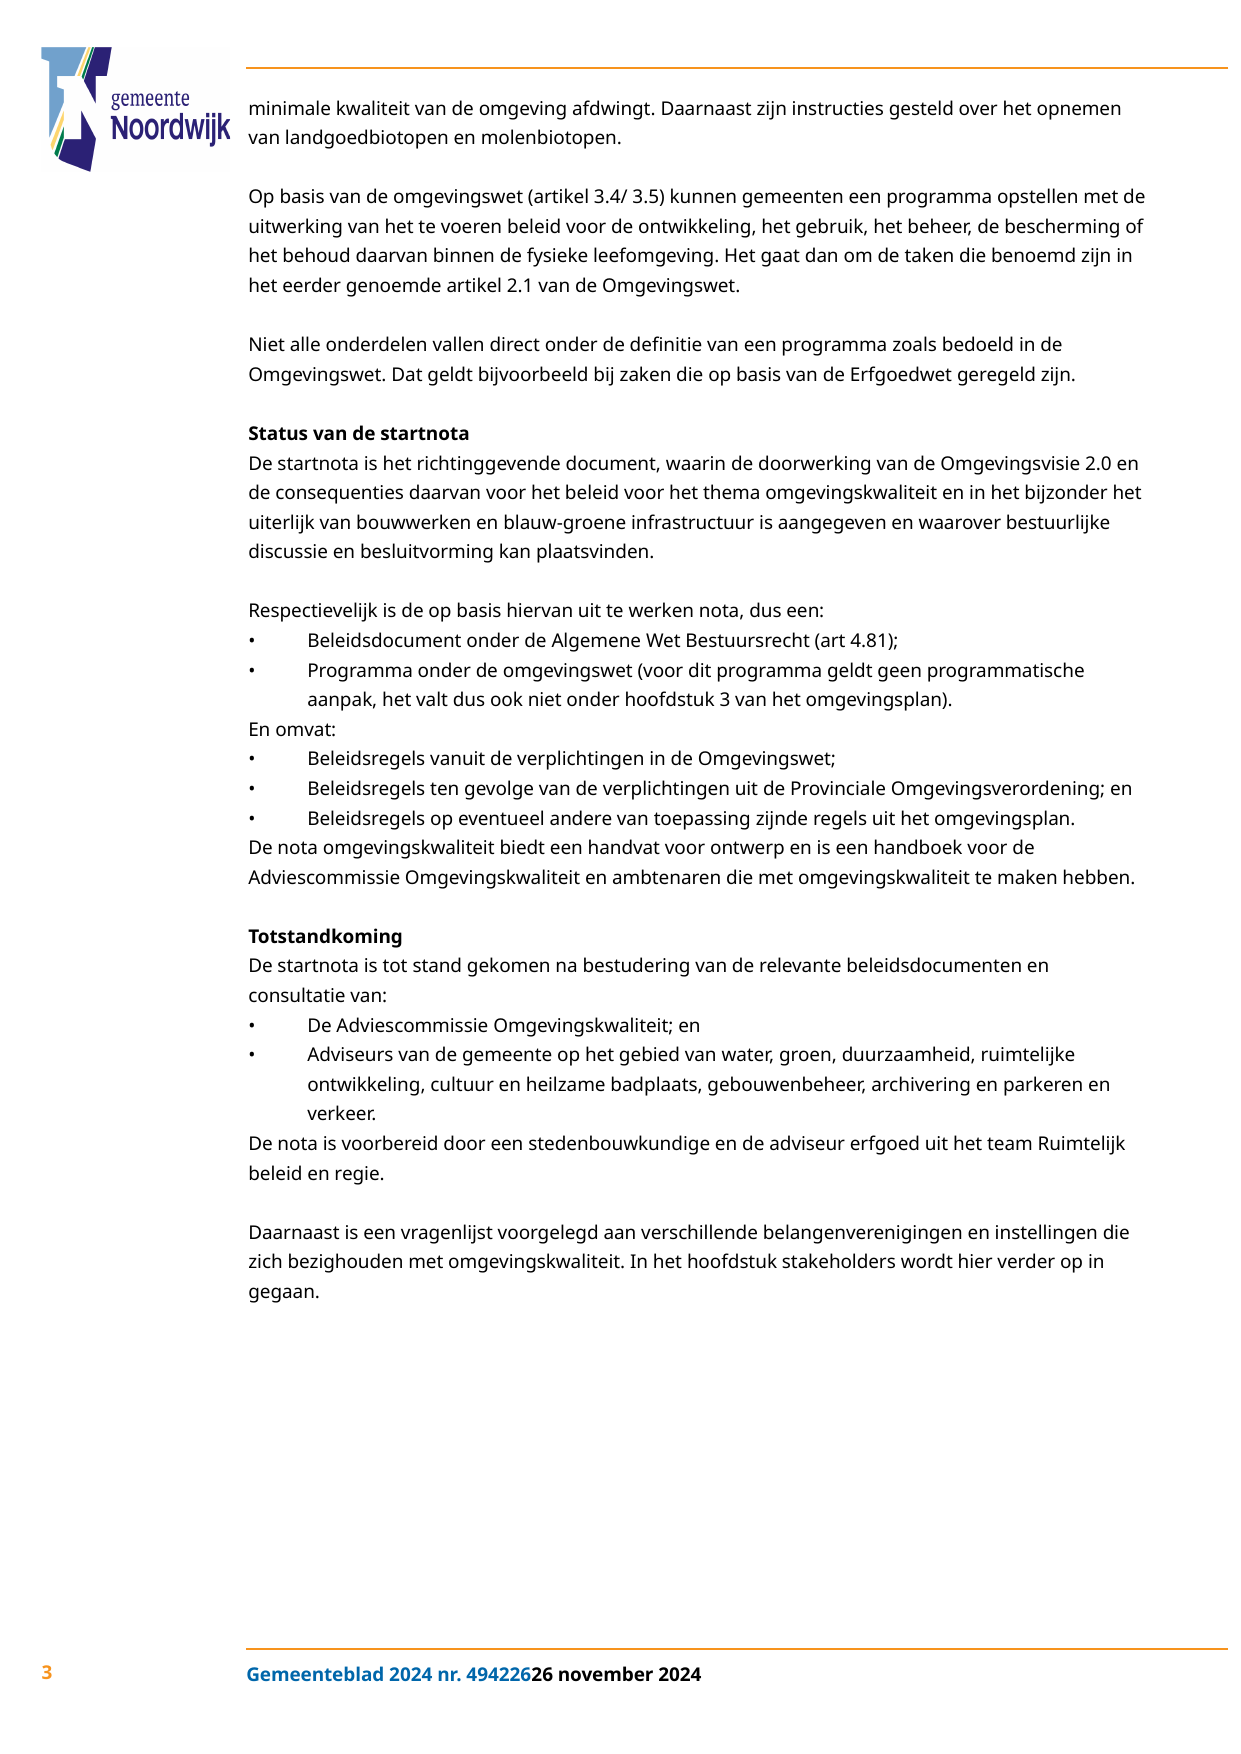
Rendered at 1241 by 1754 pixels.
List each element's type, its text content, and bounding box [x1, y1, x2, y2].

list Adviseurs van de gemeente op het gebied van water, groen, duurzaamheid, ruimtelijke ontwikkeling, cultuur en heilzame badplaats, gebouwenbeheer, archivering en parkeren en verkeer. [248, 1041, 1152, 1126]
list Beleidsregels ten gevolge van de verplichtingen uit de Provinciale Omgevingsverordening; en [248, 775, 1152, 801]
picture [41, 47, 231, 172]
list Beleidsregels vanuit de verplichtingen in de Omgevingswet; [248, 746, 1152, 771]
text Daarnaast is een vragenlijst voorgelegd aan verschillende belangenverenigingen en instellingen die zich bezighouden met omgevingskwaliteit. In het hoofdstuk stakeholders wordt hier verder op in gegaan. [248, 1219, 1152, 1304]
text Status van de startnota [248, 420, 1152, 446]
text minimale kwaliteit van de omgeving afdwingt. Daarnaast zijn instructies gesteld over het opnemen van landgoedbiotopen en molenbiotopen. [248, 95, 1152, 150]
text De startnota is tot stand gekomen na bestudering van de relevante beleidsdocumenten en consultatie van: [248, 953, 1152, 1008]
text Niet alle onderdelen vallen direct onder de definitie van een programma zoals bedoeld in de Omgevingswet. Dat geldt bijvoorbeeld bij zaken die op basis van de Erfgoedwet geregeld zijn. [248, 331, 1152, 387]
text Totstandkoming [248, 923, 1152, 949]
list Beleidsregels op eventueel andere van toepassing zijnde regels uit het omgevingsplan. [248, 805, 1152, 831]
text De nota omgevingskwaliteit biedt een handvat voor ontwerp en is een handboek voor de Adviescommissie Omgevingskwaliteit en ambtenaren die met omgevingskwaliteit te maken hebben. [248, 834, 1152, 890]
text De nota is voorbereid door een stedenbouwkundige en de adviseur erfgoed uit het team Ruimtelijk beleid en regie. [248, 1130, 1152, 1186]
text Op basis van de omgevingswet (artikel 3.4/ 3.5) kunnen gemeenten een programma opstellen met de uitwerking van het te voeren beleid voor de ontwikkeling, het gebruik, het beheer, de bescherming of het behoud daarvan binnen de fysieke leefomgeving. Het gaat dan om de taken die benoemd zijn in het eerder genoemde artikel 2.1 van de Omgevingswet. [248, 183, 1152, 298]
text Respectievelijk is de op basis hiervan uit te werken nota, dus een: [248, 598, 1152, 623]
list Beleidsdocument onder de Algemene Wet Bestuursrecht (art 4.81); [248, 627, 1152, 653]
list Programma onder de omgevingswet (voor dit programma geldt geen programmatische aanpak, het valt dus ook niet onder hoofdstuk 3 van het omgevingsplan). [248, 657, 1152, 712]
text De startnota is het richtinggevende document, waarin de doorwerking van de Omgevingsvisie 2.0 en de consequenties daarvan voor het beleid voor het thema omgevingskwaliteit en in het bijzonder het uiterlijk van bouwwerken en blauw-groene infrastructuur is aangegeven en waarover bestuurlijke discussie en besluitvorming kan plaatsvinden. [248, 450, 1152, 564]
list De Adviescommissie Omgevingskwaliteit; en [248, 1012, 1152, 1038]
text En omvat: [248, 716, 1152, 742]
